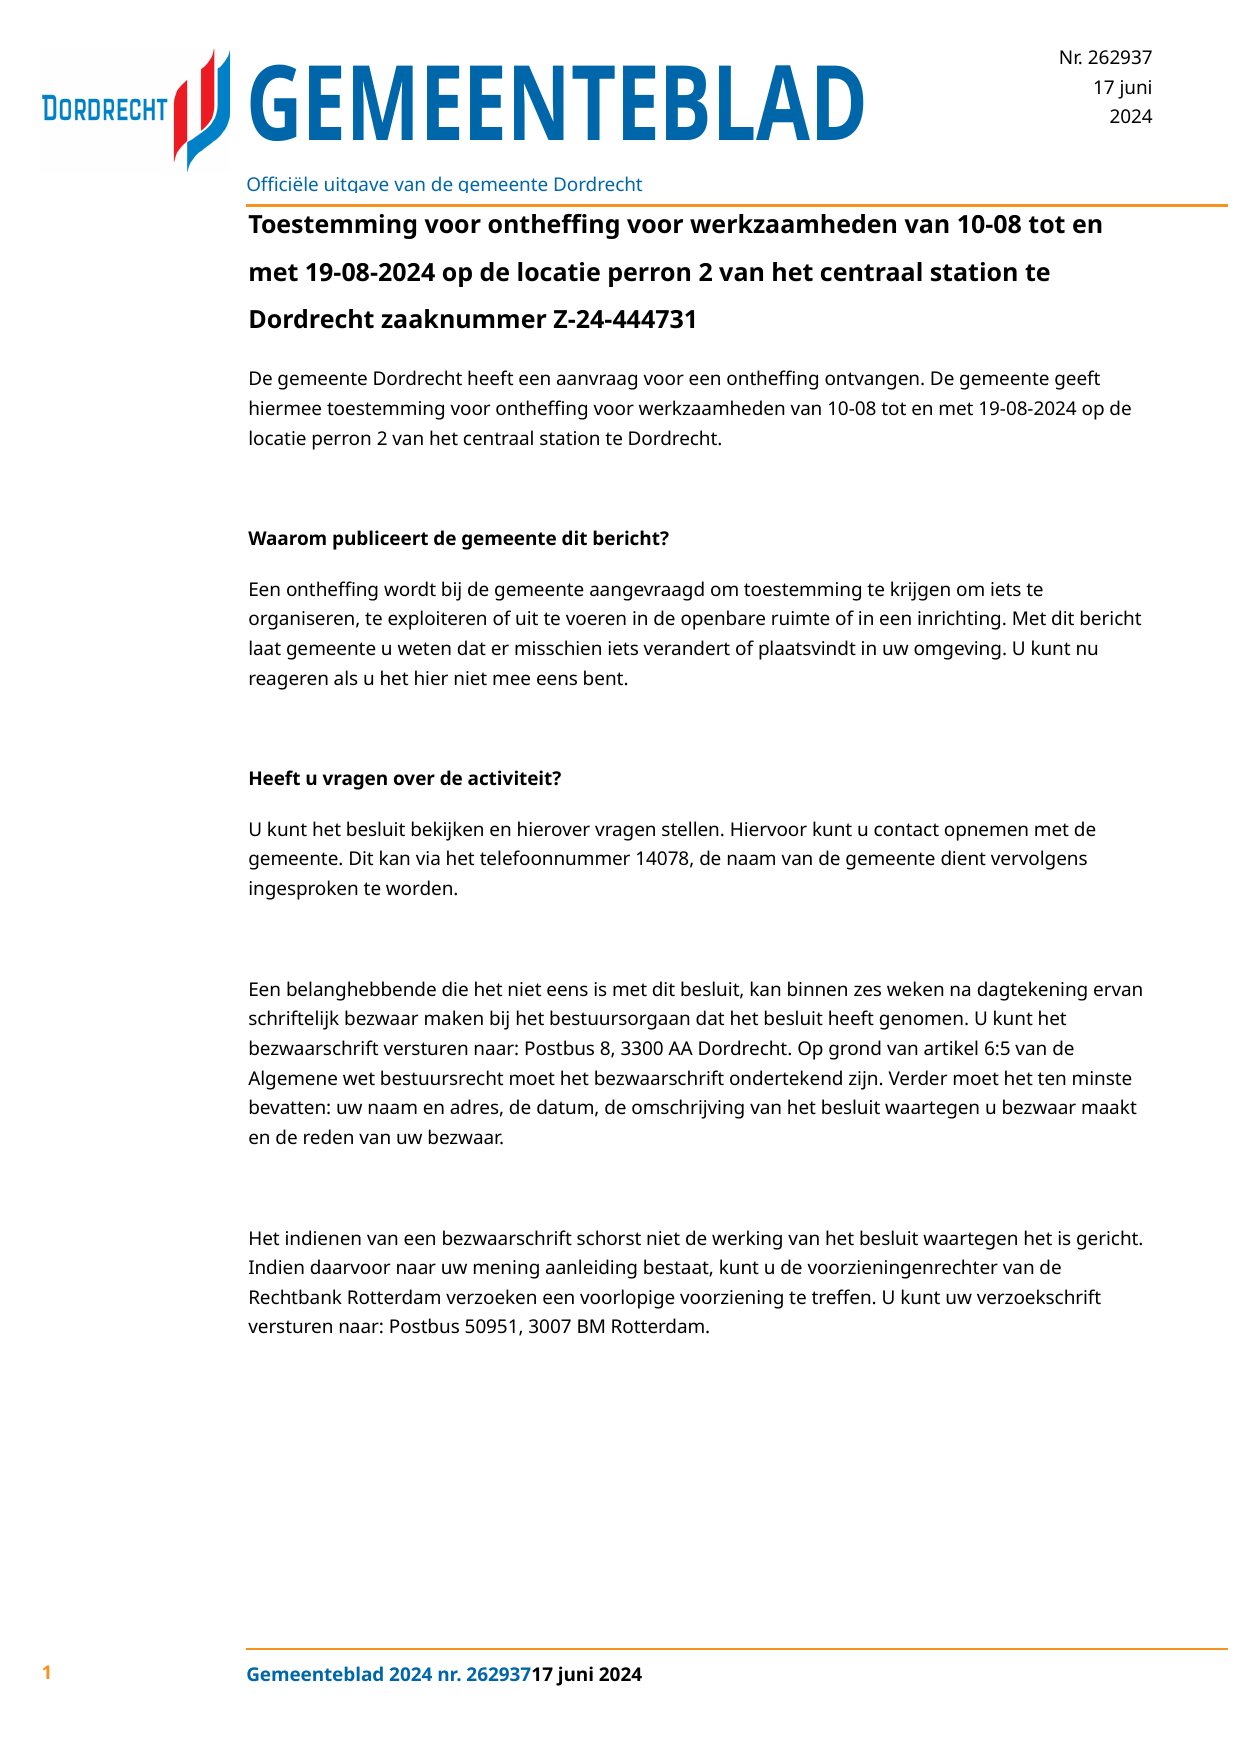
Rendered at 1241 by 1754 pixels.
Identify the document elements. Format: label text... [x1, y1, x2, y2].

text U kunt het besluit bekijken en hierover vragen stellen. Hiervoor kunt u contact opnemen met de gemeente. Dit kan via het telefoonnummer 14078, de naam van de gemeente dient vervolgens ingesproken te worden. [248, 816, 1152, 901]
text Toestemming voor ontheffing voor werkzaamheden van 10-08 tot en met 19-08-2024 op de locatie perron 2 van het centraal station te Dordrecht zaaknummer Z-24-444731 [248, 207, 1152, 336]
text De gemeente Dordrecht heeft een aanvraag voor een ontheffing ontvangen. De gemeente geeft hiermee toestemming voor ontheffing voor werkzaamheden van 10-08 tot en met 19-08-2024 op de locatie perron 2 van het centraal station te Dordrecht. [248, 366, 1152, 450]
text Heeft u vragen over de activiteit? [248, 766, 1152, 791]
text Waarom publiceert de gemeente dit bericht? [248, 526, 1152, 551]
text Een ontheffing wordt bij de gemeente aangevraagd om toestemming te krijgen om iets te organiseren, te exploiteren of uit te voeren in de openbare ruimte of in een inrichting. Met dit bericht laat gemeente u weten dat er misschien iets verandert of plaatsvindt in uw omgeving. U kunt nu reageren als u het hier niet mee eens bent. [248, 576, 1152, 690]
text Het indienen van een bezwaarschrift schorst niet de werking van het besluit waartegen het is gericht. Indien daarvoor naar uw mening aanleiding bestaat, kunt u de voorzieningenrechter van de Rechtbank Rotterdam verzoeken een voorlopige voorziening te treffen. U kunt uw verzoekschrift versturen naar: Postbus 50951, 3007 BM Rotterdam. [248, 1225, 1152, 1339]
text Een belanghebbende die het niet eens is met dit besluit, kan binnen zes weken na dagtekening ervan schriftelijk bezwaar maken bij het bestuursorgaan dat het besluit heeft genomen. U kunt het bezwaarschrift versturen naar: Postbus 8, 3300 AA Dordrecht. Op grond van artikel 6:5 van de Algemene wet bestuursrecht moet het bezwaarschrift ondertekend zijn. Verder moet het ten minste bevatten: uw naam en adres, de datum, de omschrijving van het besluit waartegen u bezwaar maakt en de reden van uw bezwaar. [248, 976, 1152, 1149]
picture [41, 47, 231, 172]
